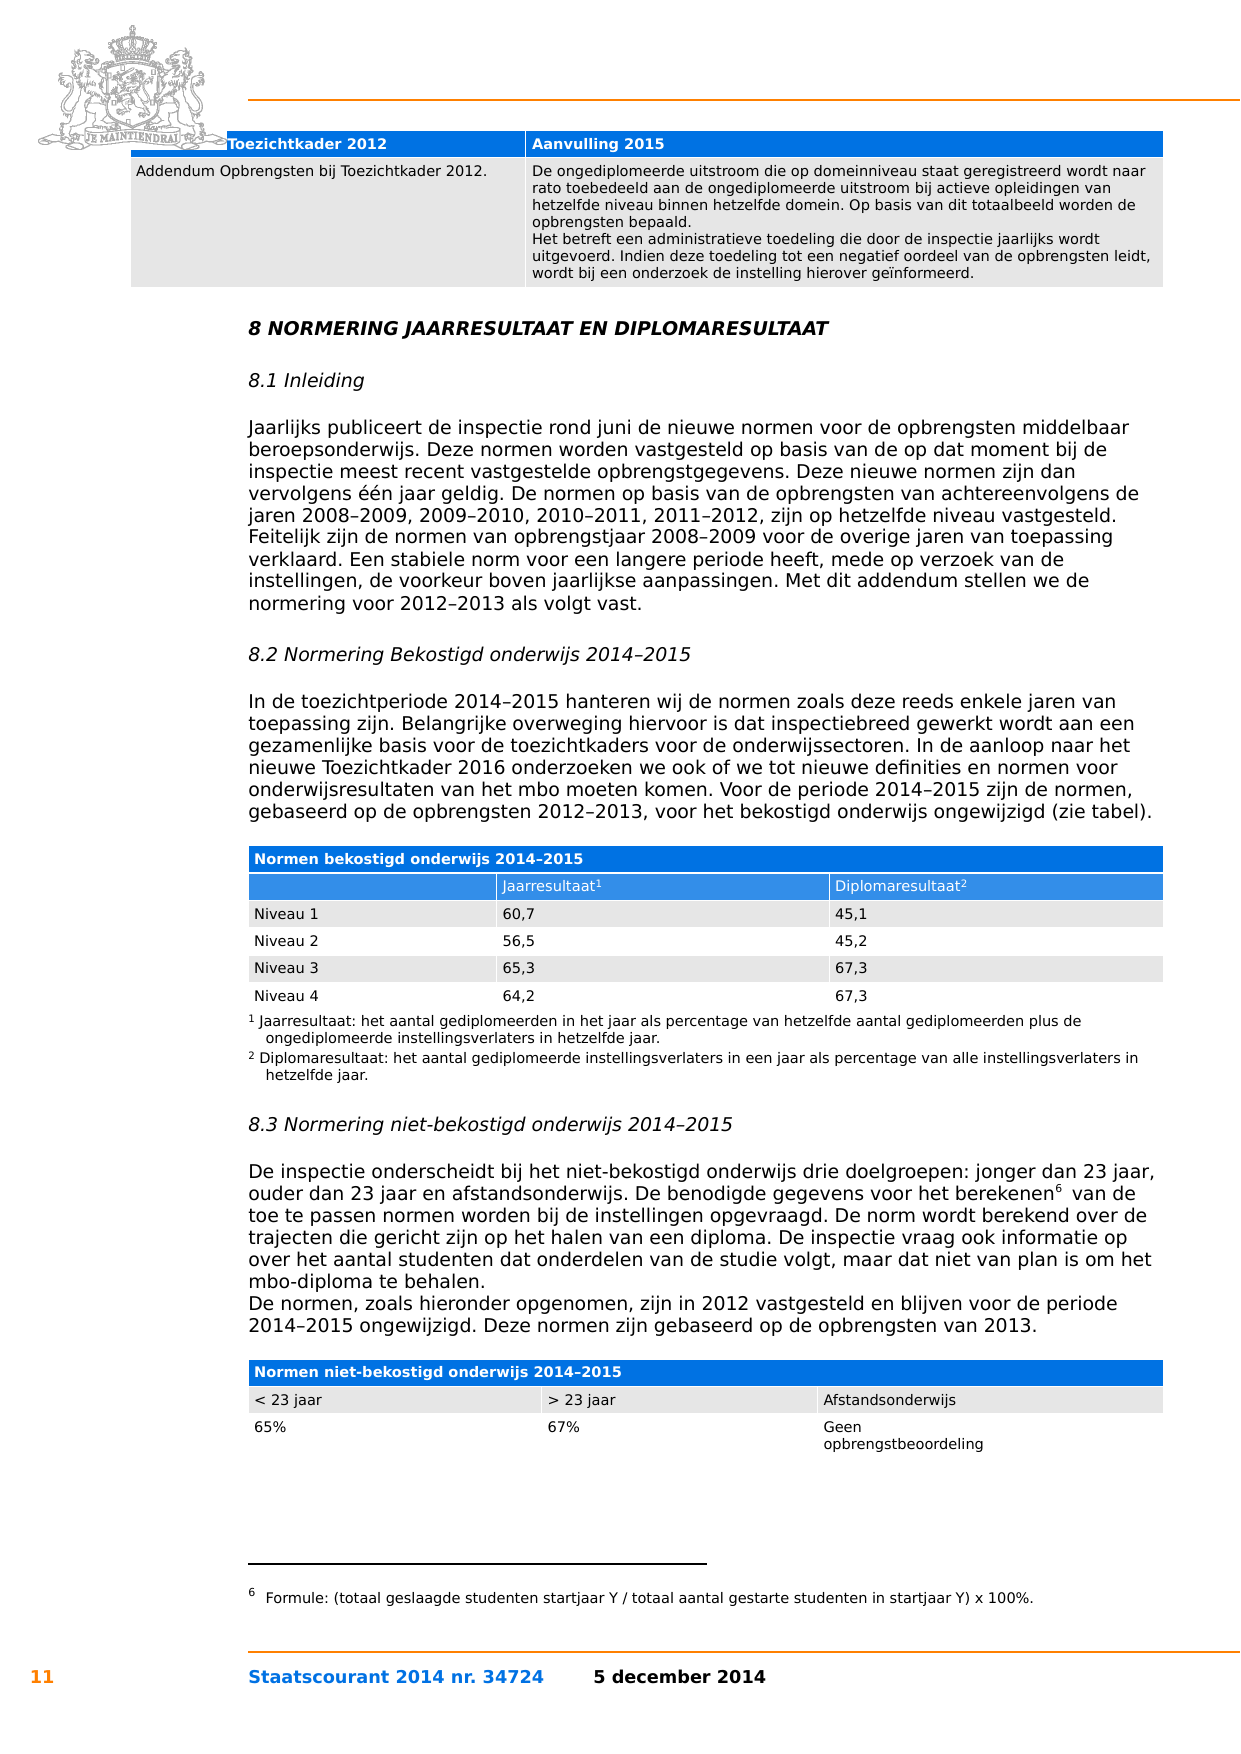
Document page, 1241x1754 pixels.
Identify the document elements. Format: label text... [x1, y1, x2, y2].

table_cell Jaarresultaat1 [497, 874, 829, 900]
table_cell Addendum Opbrengsten bij Toezichtkader 2012. [131, 158, 525, 287]
table_cell Geen opbrengstbeoordeling [818, 1414, 1163, 1458]
picture [38, 25, 227, 150]
table_cell [249, 874, 496, 900]
table_cell Niveau 3 [249, 956, 496, 982]
subtitle 8.3 Normering niet-bekostigd onderwijs 2014–2015 [248, 1114, 1163, 1136]
subtitle 8.1 Inleiding [248, 369, 1163, 392]
text Formule: (totaal geslaagde studenten startjaar Y / totaal aantal gestarte studenten in startjaar Y) x 100%. [248, 1586, 1163, 1608]
table_header Normen niet-bekostigd onderwijs 2014–2015 [249, 1360, 1163, 1386]
table_cell 56,5 [497, 928, 829, 955]
table_cell 64,2 [497, 983, 829, 1009]
table_cell De ongediplomeerde uitstroom die op domeinniveau staat geregistreerd wordt naar rato toebedeeld aan de ongediplomeerde uitstroom bij actieve opleidingen van hetzelfde niveau binnen hetzelfde domein. Op basis van dit totaalbeeld worden de opbrengsten bepaald. Het betreft een administratieve toedeling die door de inspectie jaarlijks wordt uitgevoerd. Indien deze toedeling tot een negatief oordeel van de opbrengsten leidt, wordt bij een onderzoek de instelling hierover geïnformeerd. [526, 158, 1163, 287]
table_cell 65% [249, 1414, 541, 1458]
table_header Aanvulling 2015 [526, 131, 1163, 157]
subtitle 8.2 Normering Bekostigd onderwijs 2014–2015 [248, 644, 1163, 666]
table_header Toezichtkader 2012 [131, 131, 525, 157]
table_cell Niveau 2 [249, 928, 496, 955]
table_cell Afstandsonderwijs [818, 1387, 1163, 1413]
table_cell Niveau 4 [249, 983, 496, 1009]
text De normen, zoals hieronder opgenomen, zijn in 2012 vastgesteld en blijven voor de periode 2014–2015 ongewijzigd. Deze normen zijn gebaseerd op de opbrengsten van 2013. [248, 1293, 1163, 1337]
table_cell 67,3 [830, 983, 1163, 1009]
table_cell 65,3 [497, 956, 829, 982]
table_cell > 23 jaar [542, 1387, 817, 1413]
text De inspectie onderscheidt bij het niet-bekostigd onderwijs drie doelgroepen: jonger dan 23 jaar, ouder dan 23 jaar en afstandsonderwijs. De benodigde gegevens voor het berekenen van de toe te passen normen worden bij de instellingen opgevraagd. De norm wordt berekend over de trajecten die gericht zijn op het halen van een diploma. De inspectie vraag ook informatie op over het aantal studenten dat onderdelen van de studie volgt, maar dat niet van plan is om het mbo-diploma te behalen. [248, 1161, 1163, 1293]
text Jaarlijks publiceert de inspectie rond juni de nieuwe normen voor de opbrengsten middelbaar beroepsonderwijs. Deze normen worden vastgesteld op basis van de op dat moment bij de inspectie meest recent vastgestelde opbrengstgegevens. Deze nieuwe normen zijn dan vervolgens één jaar geldig. De normen op basis van de opbrengsten van achtereenvolgens de jaren 2008–2009, 2009–2010, 2010–2011, 2011–2012, zijn op hetzelfde niveau vastgesteld. Feitelijk zijn de normen van opbrengstjaar 2008–2009 voor de overige jaren van toepassing verklaard. Een stabiele norm voor een langere periode heeft, mede op verzoek van de instellingen, de voorkeur boven jaarlijkse aanpassingen. Met dit addendum stellen we de normering voor 2012–2013 als volgt vast. [248, 417, 1163, 614]
table_cell 45,2 [830, 928, 1163, 955]
subtitle 8 NORMERING JAARRESULTAAT EN DIPLOMARESULTAAT [248, 318, 1163, 339]
table_cell 45,1 [830, 901, 1163, 927]
table_cell 1 Jaarresultaat: het aantal gediplomeerden in het jaar als percentage van hetzelfde aantal gediplomeerden plus de ongediplomeerde instellingsverlaters in hetzelfde jaar. 2 Diplomaresultaat: het aantal gediplomeerde instellingsverlaters in een jaar als percentage van alle instellingsverlaters in hetzelfde jaar. [248, 1011, 1163, 1084]
table_header Normen bekostigd onderwijs 2014–2015 [249, 846, 1163, 872]
table_cell Niveau 1 [249, 901, 496, 927]
table_cell 60,7 [497, 901, 829, 927]
table_cell 67,3 [830, 956, 1163, 982]
table_cell Diplomaresultaat2 [830, 874, 1163, 900]
table_cell 67% [542, 1414, 817, 1458]
text In de toezichtperiode 2014–2015 hanteren wij de normen zoals deze reeds enkele jaren van toepassing zijn. Belangrijke overweging hiervoor is dat inspectiebreed gewerkt wordt aan een gezamenlijke basis voor de toezichtkaders voor de onderwijssectoren. In de aanloop naar het nieuwe Toezichtkader 2016 onderzoeken we ook of we tot nieuwe definities en normen voor onderwijsresultaten van het mbo moeten komen. Voor de periode 2014–2015 zijn de normen, gebaseerd op de opbrengsten 2012–2013, voor het bekostigd onderwijs ongewijzigd (zie tabel). [248, 691, 1163, 823]
table_cell < 23 jaar [249, 1387, 541, 1413]
